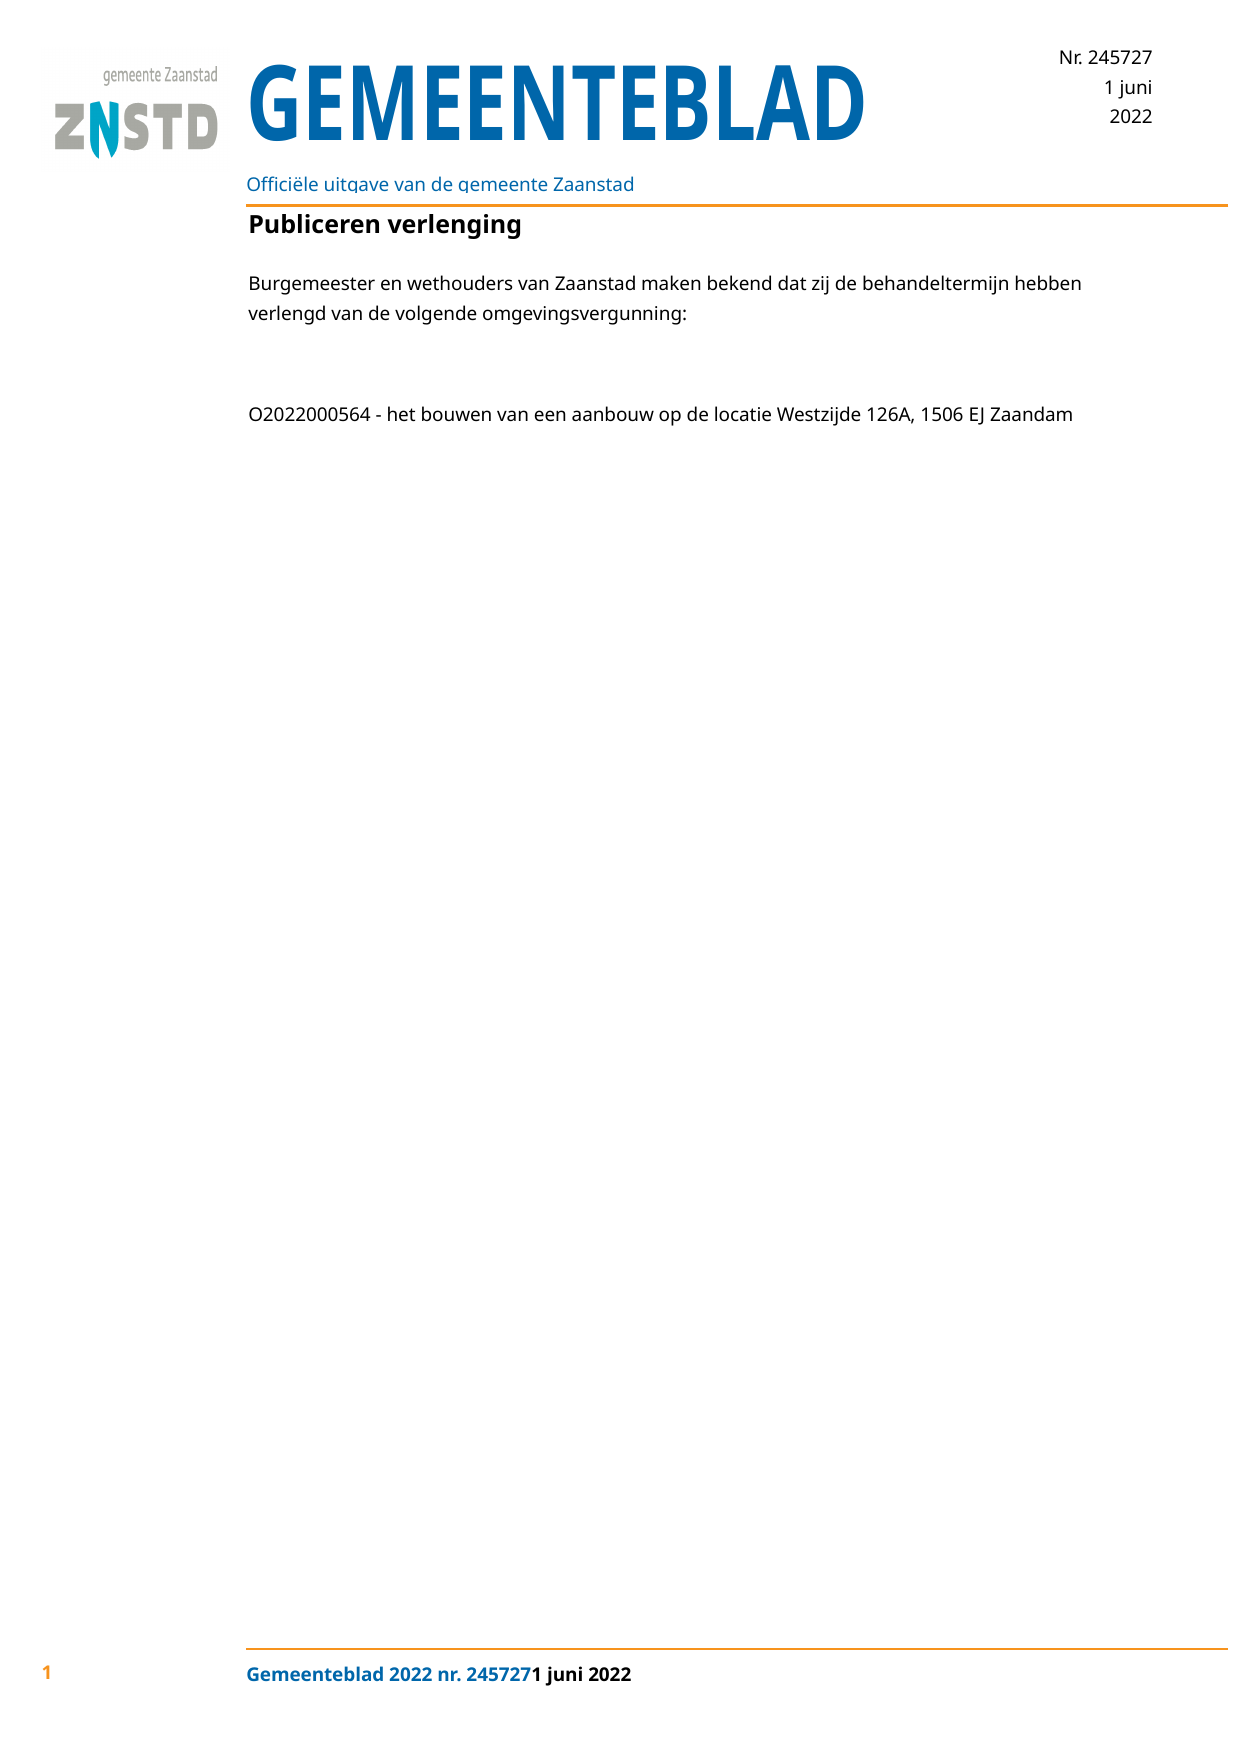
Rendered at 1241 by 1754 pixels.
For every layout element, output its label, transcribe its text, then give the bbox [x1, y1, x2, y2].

text Burgemeester en wethouders van Zaanstad maken bekend dat zij de behandeltermijn hebben verlengd van de volgende omgevingsvergunning: [248, 270, 1152, 326]
text Publiceren verlenging [248, 207, 1152, 241]
text O2022000564 - het bouwen van een aanbouw op de locatie Westzijde 126A, 1506 EJ Zaandam [248, 401, 1152, 426]
picture [41, 47, 231, 172]
